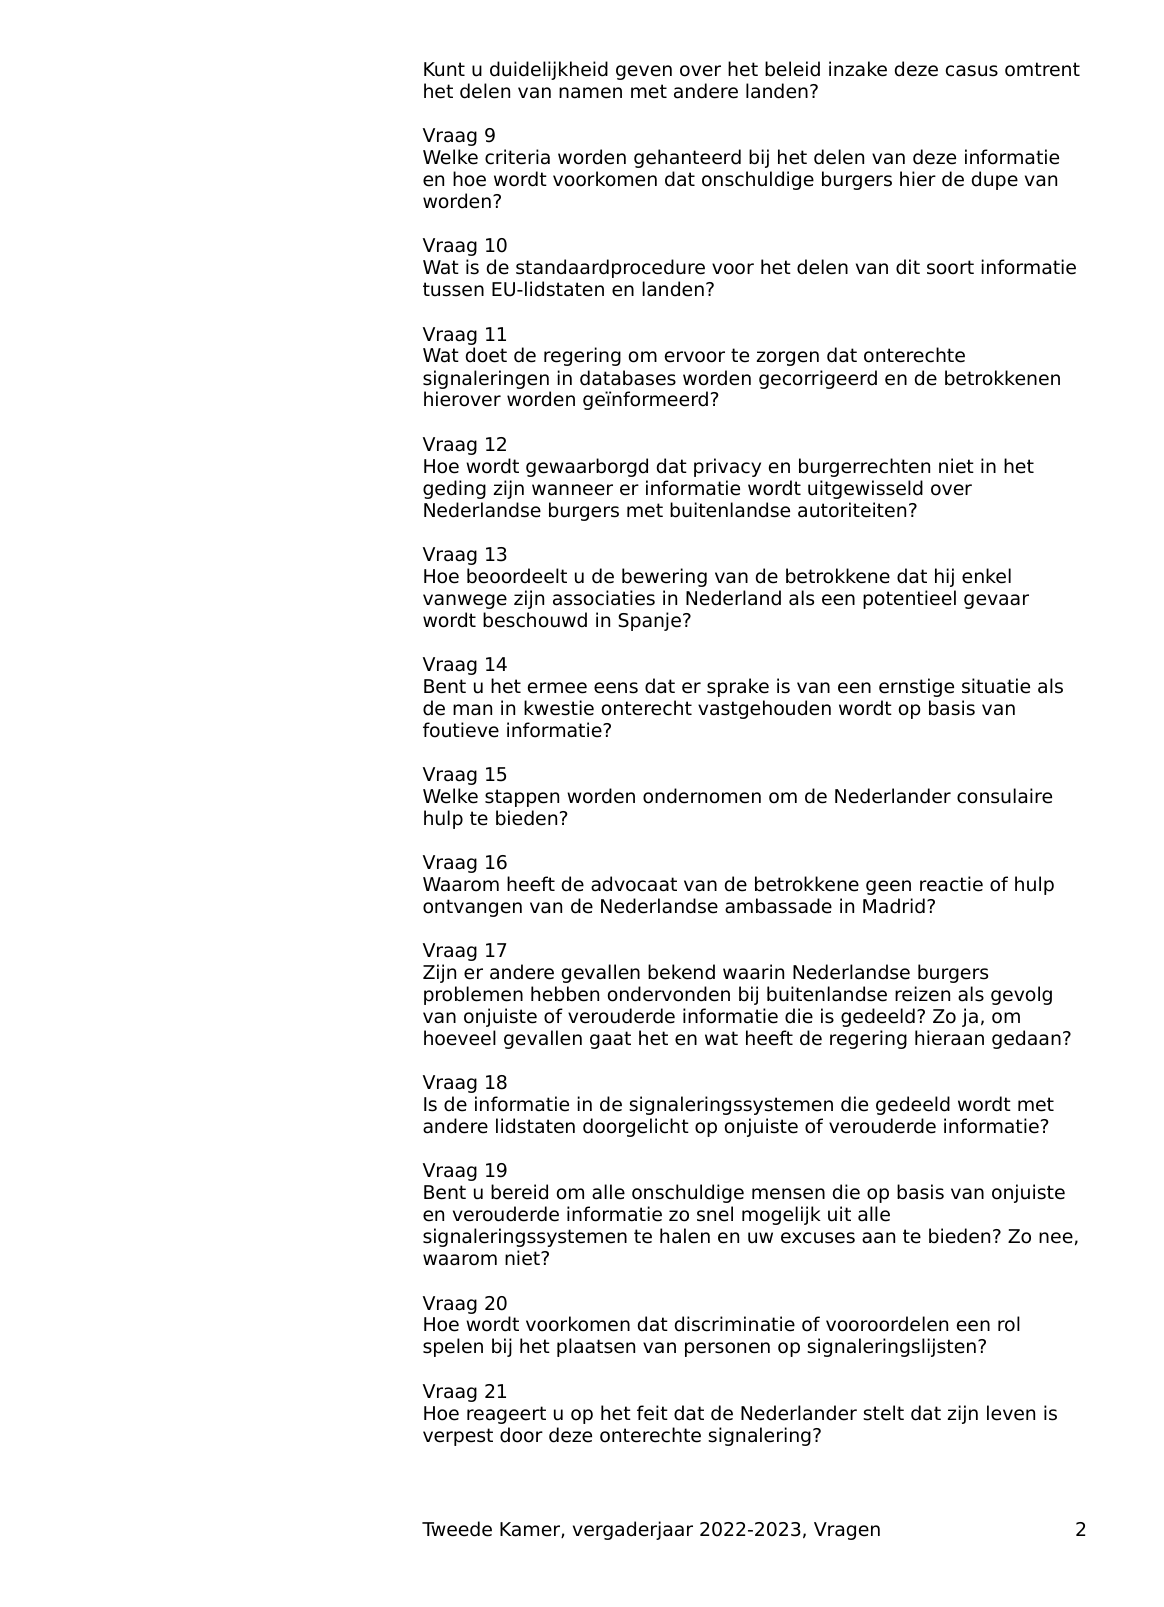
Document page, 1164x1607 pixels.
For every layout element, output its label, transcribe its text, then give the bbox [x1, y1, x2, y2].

text Hoe beoordeelt u de bewering van de betrokkene dat hij enkel vanwege zijn associaties in Nederland als een potentieel gevaar wordt beschouwd in Spanje? [422, 566, 1087, 632]
text Vraag 13 [422, 544, 1087, 566]
text Vraag 10 [422, 235, 1087, 257]
text Vraag 18 [422, 1072, 1087, 1094]
text Vraag 19 [422, 1160, 1087, 1182]
text Vraag 21 [422, 1381, 1087, 1402]
text Vraag 12 [422, 433, 1087, 456]
text Zijn er andere gevallen bekend waarin Nederlandse burgers problemen hebben ondervonden bij buitenlandse reizen als gevolg van onjuiste of verouderde informatie die is gedeeld? Zo ja, om hoeveel gevallen gaat het en wat heeft de regering hieraan gedaan? [422, 962, 1087, 1050]
text Hoe wordt voorkomen dat discriminatie of vooroordelen een rol spelen bij het plaatsen van personen op signaleringslijsten? [422, 1314, 1087, 1358]
text Vraag 9 [422, 125, 1087, 147]
text Vraag 16 [422, 852, 1087, 874]
text Vraag 11 [422, 323, 1087, 345]
text Bent u het ermee eens dat er sprake is van een ernstige situatie als de man in kwestie onterecht vastgehouden wordt op basis van foutieve informatie? [422, 676, 1087, 742]
text Is de informatie in de signaleringssystemen die gedeeld wordt met andere lidstaten doorgelicht op onjuiste of verouderde informatie? [422, 1094, 1087, 1138]
text Vraag 20 [422, 1292, 1087, 1314]
text Kunt u duidelijkheid geven over het beleid inzake deze casus omtrent het delen van namen met andere landen? [422, 59, 1087, 103]
text Vraag 15 [422, 764, 1087, 786]
text Welke criteria worden gehanteerd bij het delen van deze informatie en hoe wordt voorkomen dat onschuldige burgers hier de dupe van worden? [422, 147, 1087, 213]
text Wat is de standaardprocedure voor het delen van dit soort informatie tussen EU-lidstaten en landen? [422, 257, 1087, 301]
text Hoe wordt gewaarborgd dat privacy en burgerrechten niet in het geding zijn wanneer er informatie wordt uitgewisseld over Nederlandse burgers met buitenlandse autoriteiten? [422, 456, 1087, 521]
text Vraag 14 [422, 654, 1087, 676]
text Wat doet de regering om ervoor te zorgen dat onterechte signaleringen in databases worden gecorrigeerd en de betrokkenen hierover worden geïnformeerd? [422, 345, 1087, 411]
text Welke stappen worden ondernomen om de Nederlander consulaire hulp te bieden? [422, 786, 1087, 830]
text Bent u bereid om alle onschuldige mensen die op basis van onjuiste en verouderde informatie zo snel mogelijk uit alle signaleringssystemen te halen en uw excuses aan te bieden? Zo nee, waarom niet? [422, 1182, 1087, 1270]
text Hoe reageert u op het feit dat de Nederlander stelt dat zijn leven is verpest door deze onterechte signalering? [422, 1402, 1087, 1446]
text Vraag 17 [422, 940, 1087, 962]
text Waarom heeft de advocaat van de betrokkene geen reactie of hulp ontvangen van de Nederlandse ambassade in Madrid? [422, 874, 1087, 918]
